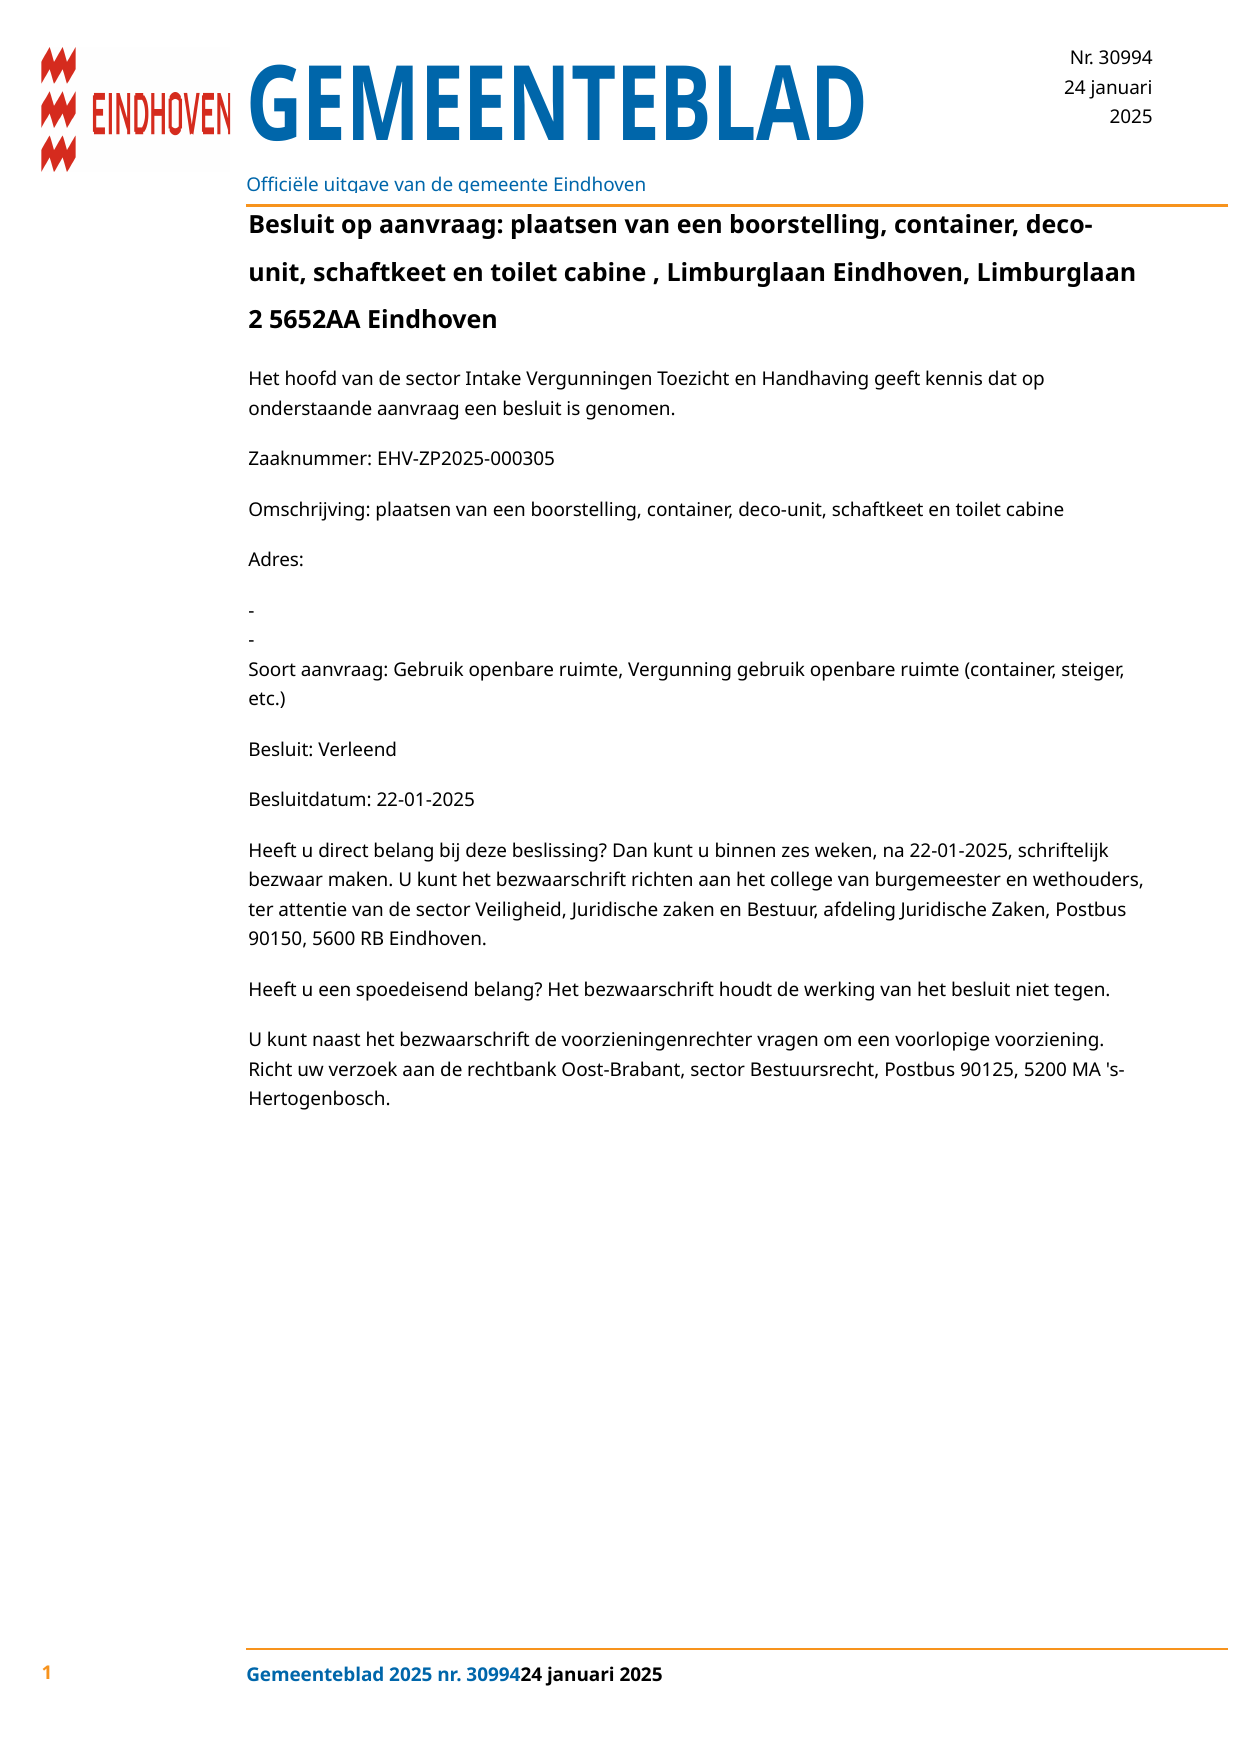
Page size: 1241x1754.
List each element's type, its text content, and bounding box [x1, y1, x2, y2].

text Soort aanvraag: Gebruik openbare ruimte, Vergunning gebruik openbare ruimte (container, steiger, etc.) [248, 656, 1152, 711]
text U kunt naast het bezwaarschrift de voorzieningenrechter vragen om een voorlopige voorziening. Richt uw verzoek aan de rechtbank Oost-Brabant, sector Bestuursrecht, Postbus 90125, 5200 MA 's-Hertogenbosch. [248, 1026, 1152, 1111]
text Heeft u een spoedeisend belang? Het bezwaarschrift houdt de werking van het besluit niet tegen. [248, 976, 1152, 1002]
text Besluit op aanvraag: plaatsen van een boorstelling, container, deco-unit, schaftkeet en toilet cabine , Limburglaan Eindhoven, Limburglaan 2 5652AA Eindhoven [248, 207, 1152, 336]
text Besluitdatum: 22-01-2025 [248, 786, 1152, 812]
text Besluit: Verleend [248, 736, 1152, 762]
text Zaaknummer: EHV-ZP2025-000305 [248, 446, 1152, 471]
picture [41, 47, 231, 172]
text Omschrijving: plaatsen van een boorstelling, container, deco-unit, schaftkeet en toilet cabine [248, 496, 1152, 522]
text Adres: [248, 546, 1152, 572]
text Heeft u direct belang bij deze beslissing? Dan kunt u binnen zes weken, na 22-01-2025, schriftelijk bezwaar maken. U kunt het bezwaarschrift richten aan het college van burgemeester en wethouders, ter attentie van de sector Veiligheid, Juridische zaken en Bestuur, afdeling Juridische Zaken, Postbus 90150, 5600 RB Eindhoven. [248, 837, 1152, 951]
text Het hoofd van de sector Intake Vergunningen Toezicht en Handhaving geeft kennis dat op onderstaande aanvraag een besluit is genomen. [248, 366, 1152, 421]
